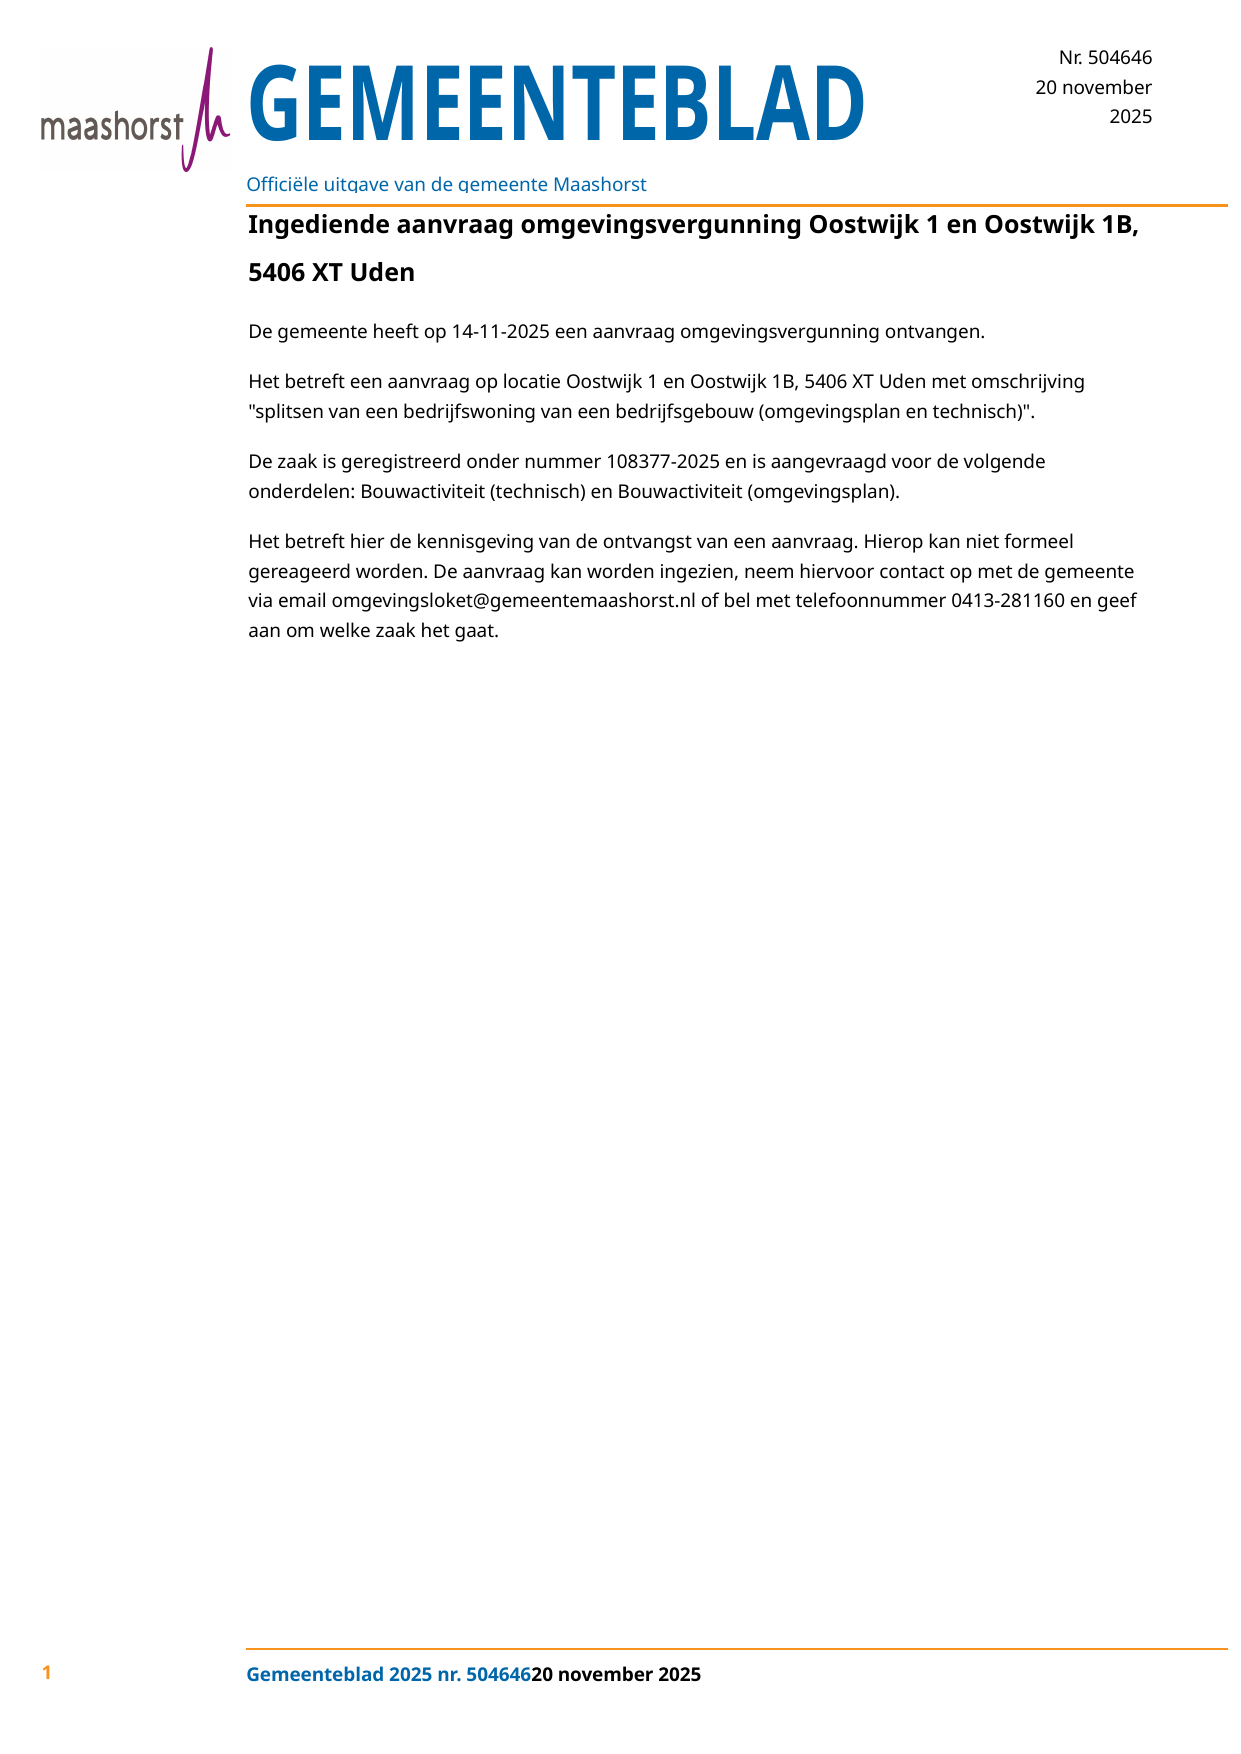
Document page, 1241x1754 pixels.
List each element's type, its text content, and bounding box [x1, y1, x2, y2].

text Ingediende aanvraag omgevingsvergunning Oostwijk 1 en Oostwijk 1B, 5406 XT Uden [248, 207, 1152, 288]
text Het betreft hier de kennisgeving van de ontvangst van een aanvraag. Hierop kan niet formeel gereageerd worden. De aanvraag kan worden ingezien, neem hiervoor contact op met de gemeente via email omgevingsloket@gemeentemaashorst.nl of bel met telefoonnummer 0413-281160 en geef aan om welke zaak het gaat. [248, 528, 1152, 643]
text De gemeente heeft op 14-11-2025 een aanvraag omgevingsvergunning ontvangen. [248, 318, 1152, 344]
text Het betreft een aanvraag op locatie Oostwijk 1 en Oostwijk 1B, 5406 XT Uden met omschrijving "splitsen van een bedrijfswoning van een bedrijfsgebouw (omgevingsplan en technisch)". [248, 368, 1152, 424]
picture [41, 47, 231, 172]
text De zaak is geregistreerd onder nummer 108377-2025 en is aangevraagd voor de volgende onderdelen: Bouwactiviteit (technisch) en Bouwactiviteit (omgevingsplan). [248, 448, 1152, 504]
